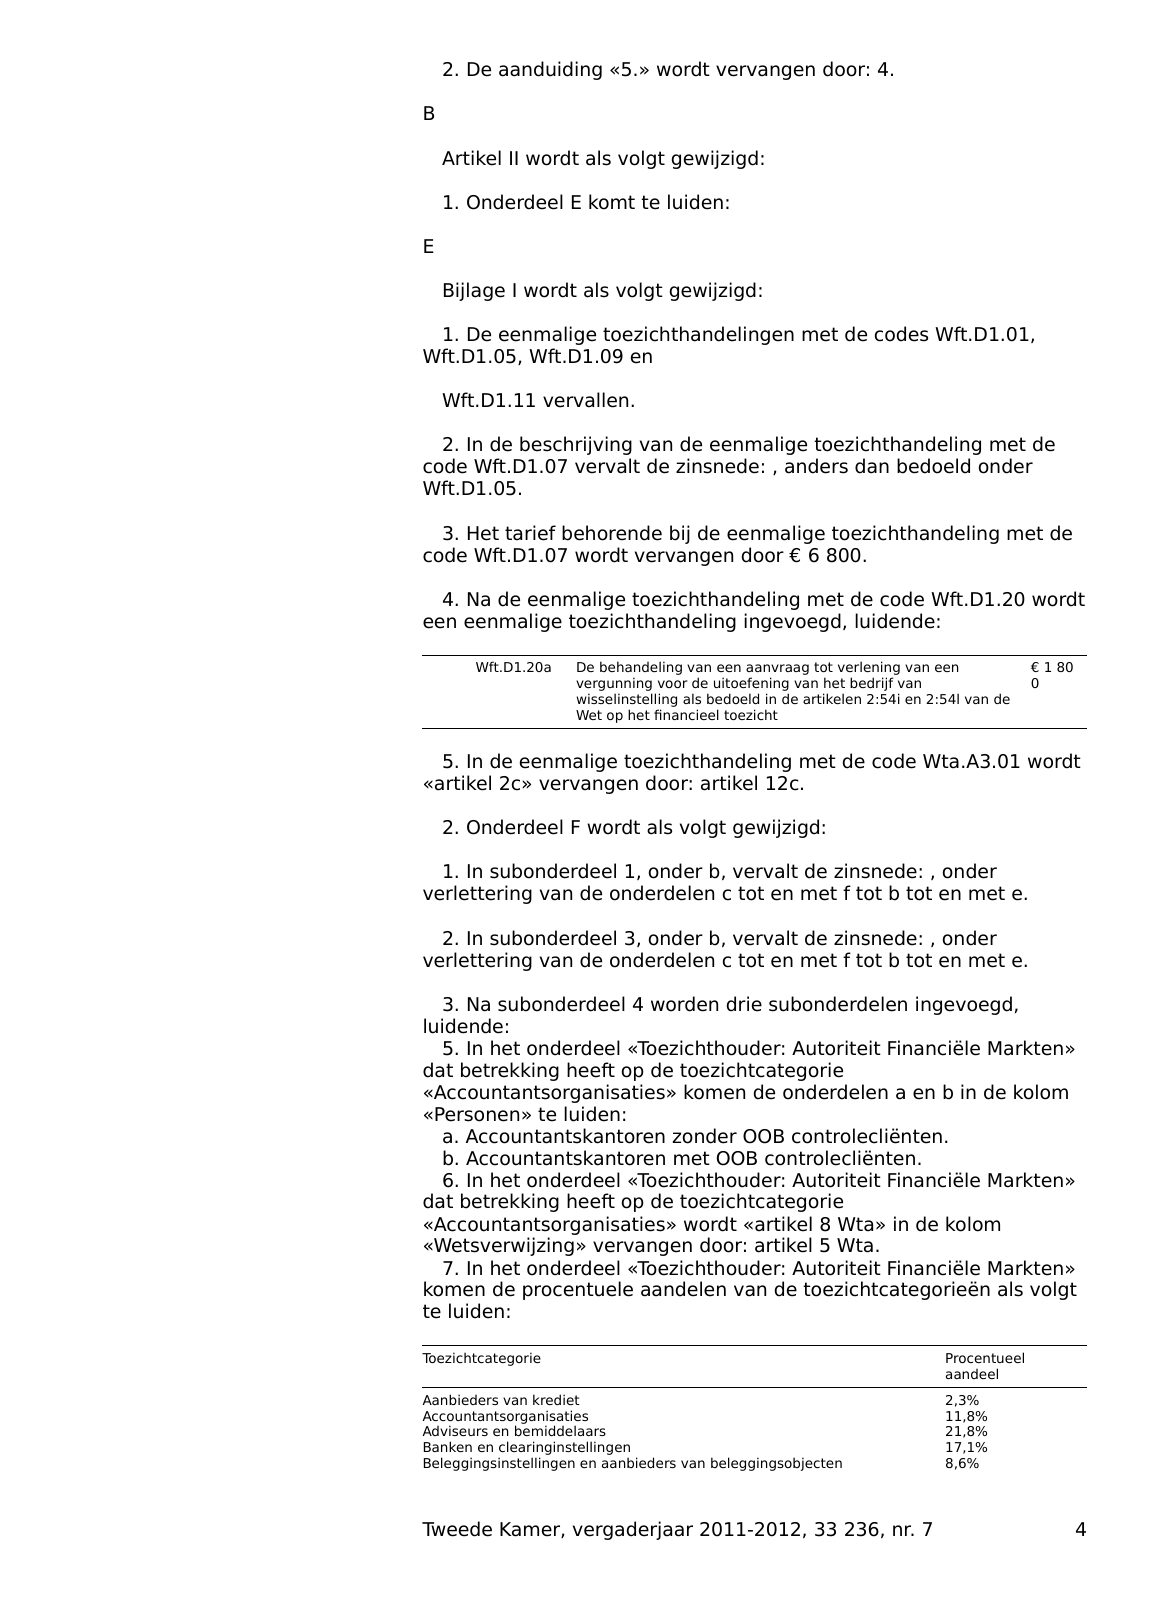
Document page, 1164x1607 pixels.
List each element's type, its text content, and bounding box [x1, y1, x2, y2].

table_cell Accountantsorganisaties [422, 1409, 939, 1424]
text 1. De eenmalige toezichthandelingen met de codes Wft.D1.01, Wft.D1.05, Wft.D1.09 en [422, 324, 1087, 368]
text 1. In subonderdeel 1, onder b, vervalt de zinsnede: , onder verlettering van de onderdelen c tot en met f tot b tot en met e. [422, 861, 1087, 905]
table_cell Beleggingsinstellingen en aanbieders van beleggingsobjecten [422, 1456, 939, 1471]
table_cell Banken en clearinginstellingen [422, 1440, 939, 1456]
table_header [422, 656, 469, 728]
text 2. In de beschrijving van de eenmalige toezichthandeling met de code Wft.D1.07 vervalt de zinsnede: , anders dan bedoeld onder Wft.D1.05. [422, 434, 1087, 500]
table_cell Adviseurs en bemiddelaars [422, 1424, 939, 1440]
text Bijlage I wordt als volgt gewijzigd: [422, 280, 1087, 302]
table_header Wft.D1.20a [470, 656, 570, 728]
table_cell 11,8% [939, 1409, 1087, 1424]
text 5. In het onderdeel «Toezichthouder: Autoriteit Financiële Markten» dat betrekking heeft op de toezichtcategorie «Accountantsorganisaties» komen de onderdelen a en b in de kolom «Personen» te luiden: [422, 1038, 1087, 1126]
table_cell Aanbieders van krediet [422, 1388, 939, 1408]
text Artikel II wordt als volgt gewijzigd: [422, 147, 1087, 169]
table_header Toezichtcategorie [422, 1346, 939, 1387]
text 6. In het onderdeel «Toezichthouder: Autoriteit Financiële Markten» dat betrekking heeft op de toezichtcategorie «Accountantsorganisaties» wordt «artikel 8 Wta» in de kolom «Wetsverwijzing» vervangen door: artikel 5 Wta. [422, 1169, 1087, 1257]
table_header Procentueel aandeel [939, 1346, 1087, 1387]
text 2. Onderdeel F wordt als volgt gewijzigd: [422, 817, 1087, 839]
text 4. Na de eenmalige toezichthandeling met de code Wft.D1.20 wordt een eenmalige toezichthandeling ingevoegd, luidende: [422, 589, 1087, 633]
table_cell 17,1% [939, 1440, 1087, 1456]
table_header € 1 800 [1025, 656, 1087, 728]
table_cell 2,3% [939, 1388, 1087, 1408]
subtitle B [422, 103, 1087, 125]
text 3. Na subonderdeel 4 worden drie subonderdelen ingevoegd, luidende: [422, 994, 1087, 1038]
text 3. Het tarief behorende bij de eenmalige toezichthandeling met de code Wft.D1.07 wordt vervangen door € 6 800. [422, 522, 1087, 566]
text 7. In het onderdeel «Toezichthouder: Autoriteit Financiële Markten» komen de procentuele aandelen van de toezichtcategorieën als volgt te luiden: [422, 1257, 1087, 1323]
text b. Accountantskantoren met OOB controlecliënten. [422, 1147, 1087, 1169]
text 5. In de eenmalige toezichthandeling met de code Wta.A3.01 wordt «artikel 2c» vervangen door: artikel 12c. [422, 751, 1087, 795]
text Wft.D1.11 vervallen. [422, 390, 1087, 412]
text 2. De aanduiding «5.» wordt vervangen door: 4. [422, 59, 1087, 81]
table_cell 8,6% [939, 1456, 1087, 1471]
subtitle E [422, 236, 1087, 258]
table_header De behandeling van een aanvraag tot verlening van een vergunning voor de uitoefening van het bedrijf van wisselinstelling als bedoeld in de artikelen 2:54i en 2:54l van de Wet op het financieel toezicht [570, 656, 1024, 728]
text a. Accountantskantoren zonder OOB controlecliënten. [422, 1126, 1087, 1147]
text 1. Onderdeel E komt te luiden: [422, 192, 1087, 213]
text 2. In subonderdeel 3, onder b, vervalt de zinsnede: , onder verlettering van de onderdelen c tot en met f tot b tot en met e. [422, 927, 1087, 971]
table_cell 21,8% [939, 1424, 1087, 1440]
